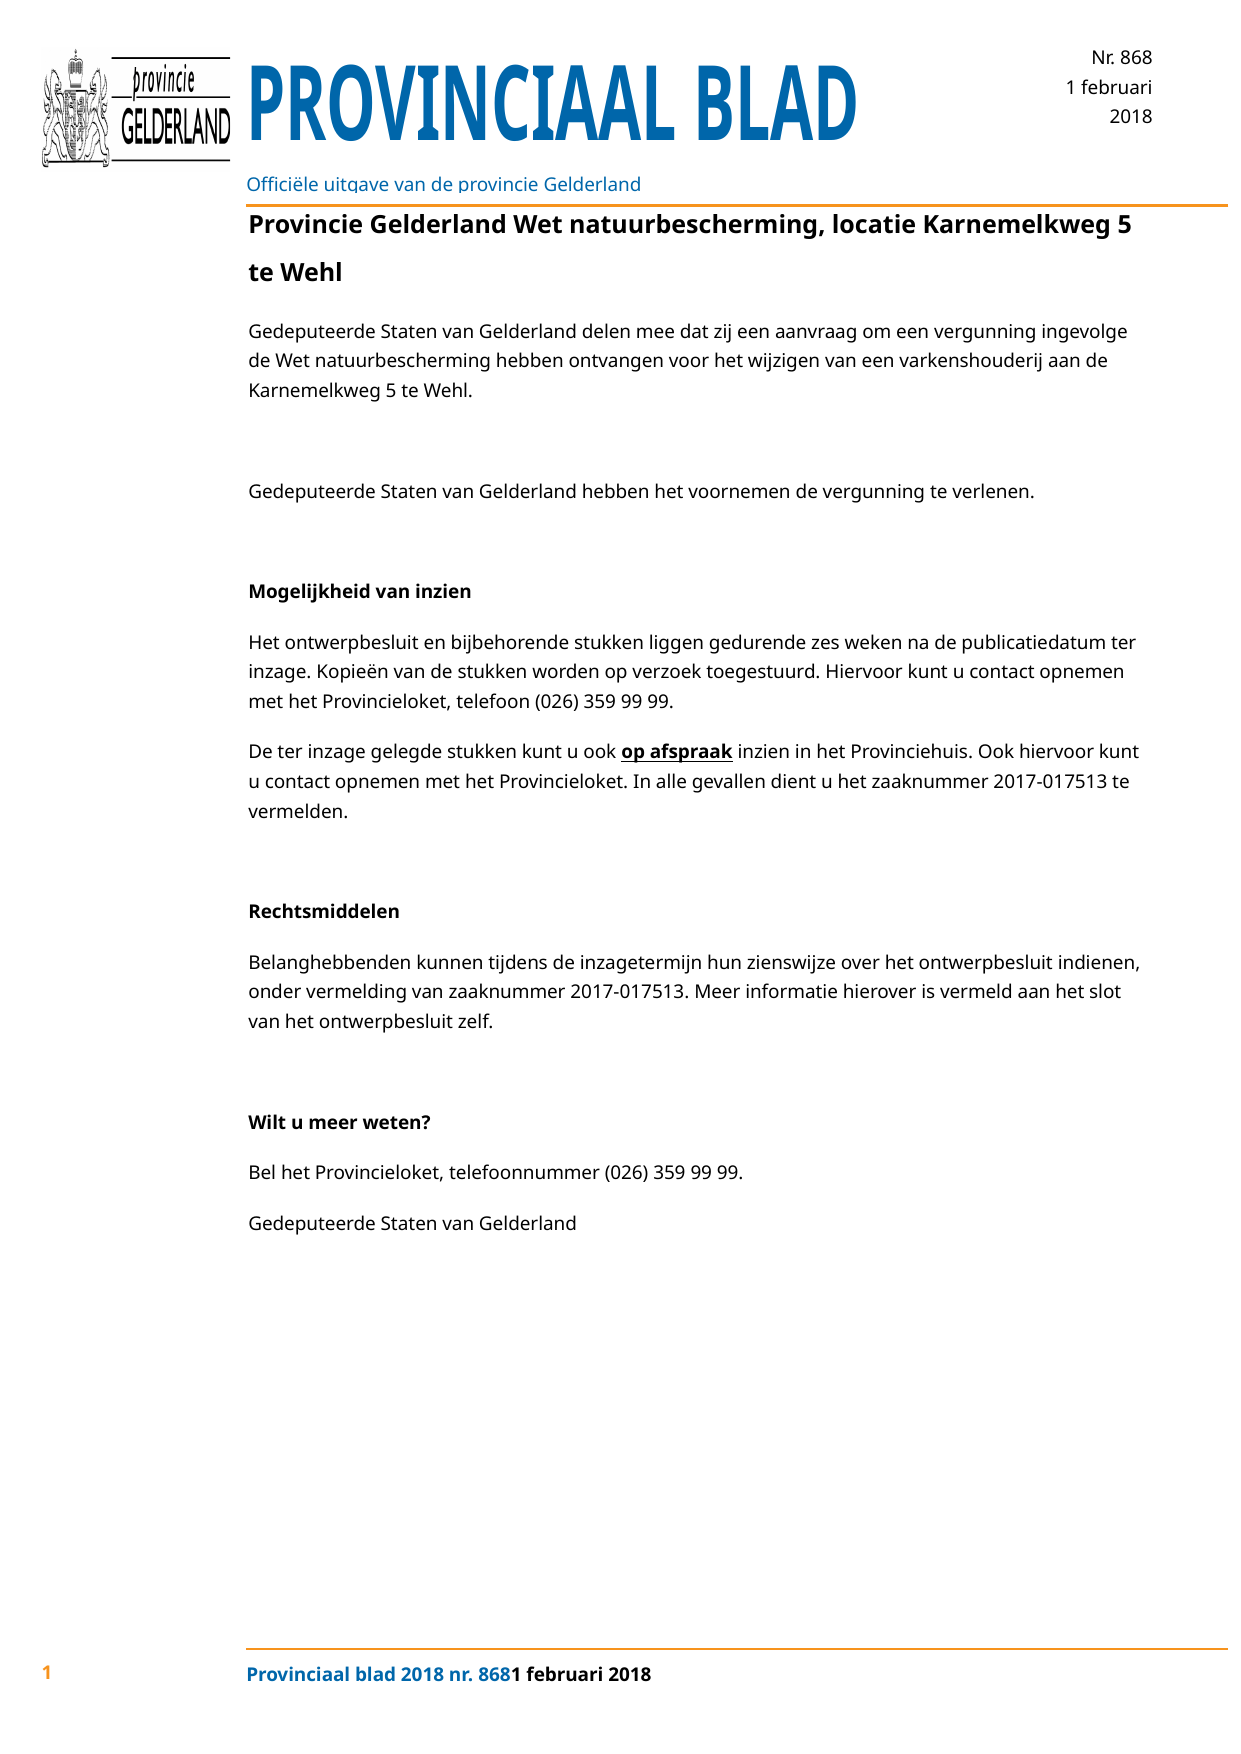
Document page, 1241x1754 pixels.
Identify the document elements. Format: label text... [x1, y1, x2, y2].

text Het ontwerpbesluit en bijbehorende stukken liggen gedurende zes weken na de publicatiedatum ter inzage. Kopieën van de stukken worden op verzoek toegestuurd. Hiervoor kunt u contact opnemen met het Provincieloket, telefoon (026) 359 99 99. [248, 629, 1152, 714]
text Rechtsmiddelen [248, 899, 1152, 924]
text Gedeputeerde Staten van Gelderland [248, 1210, 1152, 1236]
picture [41, 47, 231, 172]
text Bel het Provincieloket, telefoonnummer (026) 359 99 99. [248, 1159, 1152, 1185]
text Belanghebbenden kunnen tijdens de inzagetermijn hun zienswijze over het ontwerpbesluit indienen, onder vermelding van zaaknummer 2017-017513. Meer informatie hierover is vermeld aan het slot van het ontwerpbesluit zelf. [248, 949, 1152, 1034]
text Wilt u meer weten? [248, 1109, 1152, 1135]
text Mogelijkheid van inzien [248, 579, 1152, 604]
text Provincie Gelderland Wet natuurbescherming, locatie Karnemelkweg 5 te Wehl [248, 207, 1152, 288]
text De ter inzage gelegde stukken kunt u ook op afspraak inzien in het Provinciehuis. Ook hiervoor kunt u contact opnemen met het Provincieloket. In alle gevallen dient u het zaaknummer 2017-017513 te vermelden. [248, 739, 1152, 824]
text Gedeputeerde Staten van Gelderland hebben het voornemen de vergunning te verlenen. [248, 478, 1152, 504]
text Gedeputeerde Staten van Gelderland delen mee dat zij een aanvraag om een vergunning ingevolge de Wet natuurbescherming hebben ontvangen voor het wijzigen van een varkenshouderij aan de Karnemelkweg 5 te Wehl. [248, 318, 1152, 403]
